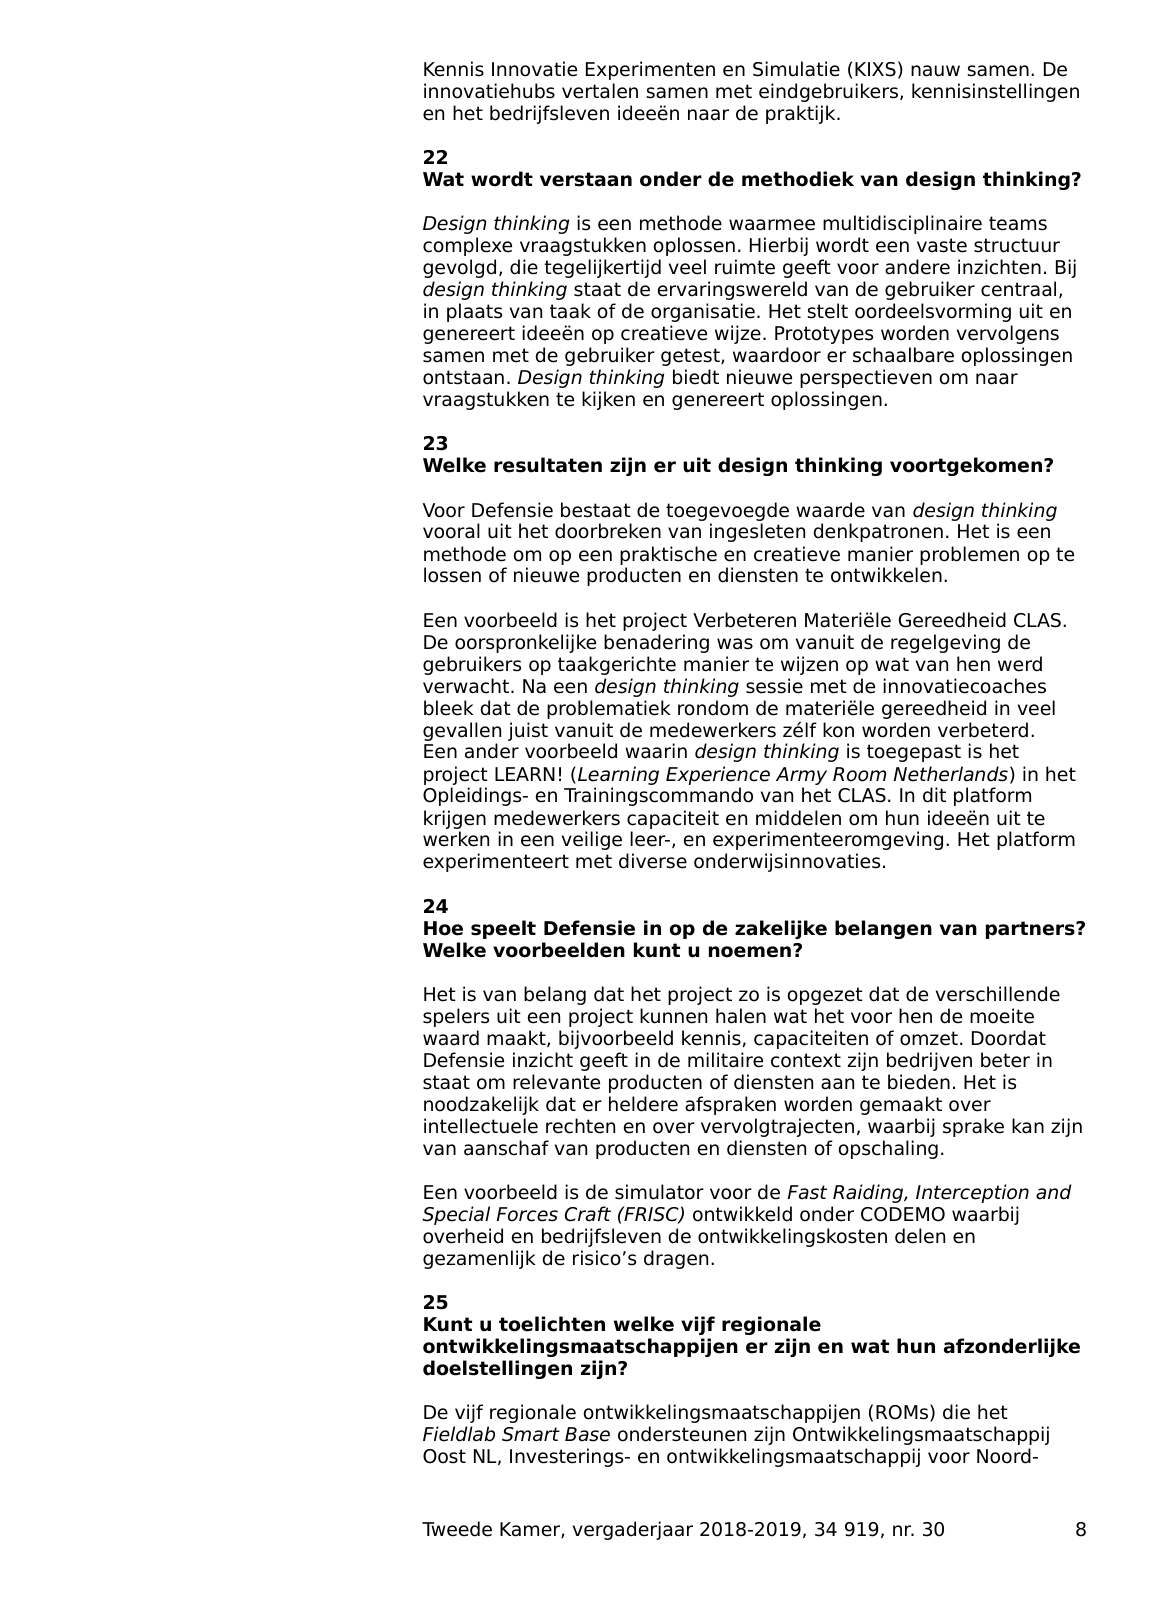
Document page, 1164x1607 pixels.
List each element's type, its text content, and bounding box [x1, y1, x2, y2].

text Kennis Innovatie Experimenten en Simulatie (KIXS) nauw samen. De innovatiehubs vertalen samen met eindgebruikers, kennisinstellingen en het bedrijfsleven ideeën naar de praktijk. [422, 59, 1087, 125]
text 24 [422, 896, 1087, 917]
text Design thinking is een methode waarmee multidisciplinaire teams complexe vraagstukken oplossen. Hierbij wordt een vaste structuur gevolgd, die tegelijkertijd veel ruimte geeft voor andere inzichten. Bij design thinking staat de ervaringswereld van de gebruiker centraal, in plaats van taak of de organisatie. Het stelt oordeelsvorming uit en genereert ideeën op creatieve wijze. Prototypes worden vervolgens samen met de gebruiker getest, waardoor er schaalbare oplossingen ontstaan. Design thinking biedt nieuwe perspectieven om naar vraagstukken te kijken en genereert oplossingen. [422, 213, 1087, 411]
text Voor Defensie bestaat de toegevoegde waarde van design thinking vooral uit het doorbreken van ingesleten denkpatronen. Het is een methode om op een praktische en creatieve manier problemen op te lossen of nieuwe producten en diensten te ontwikkelen. [422, 499, 1087, 587]
text Een voorbeeld is het project Verbeteren Materiële Gereedheid CLAS. De oorspronkelijke benadering was om vanuit de regelgeving de gebruikers op taakgerichte manier te wijzen op wat van hen werd verwacht. Na een design thinking sessie met de innovatiecoaches bleek dat de problematiek rondom de materiële gereedheid in veel gevallen juist vanuit de medewerkers zélf kon worden verbeterd. [422, 609, 1087, 741]
text Wat wordt verstaan onder de methodiek van design thinking? [422, 169, 1087, 191]
text Welke resultaten zijn er uit design thinking voortgekomen? [422, 455, 1087, 477]
text Een ander voorbeeld waarin design thinking is toegepast is het project LEARN! (Learning Experience Army Room Netherlands) in het Opleidings- en Trainingscommando van het CLAS. In dit platform krijgen medewerkers capaciteit en middelen om hun ideeën uit te werken in een veilige leer-, en experimenteeromgeving. Het platform experimenteert met diverse onderwijsinnovaties. [422, 741, 1087, 873]
text 23 [422, 433, 1087, 455]
text Een voorbeeld is de simulator voor de Fast Raiding, Interception and Special Forces Craft (FRISC) ontwikkeld onder CODEMO waarbij overheid en bedrijfsleven de ontwikkelingskosten delen en gezamenlijk de risico’s dragen. [422, 1182, 1087, 1269]
text Kunt u toelichten welke vijf regionale ontwikkelingsmaatschappijen er zijn en wat hun afzonderlijke doelstellingen zijn? [422, 1314, 1087, 1380]
text Het is van belang dat het project zo is opgezet dat de verschillende spelers uit een project kunnen halen wat het voor hen de moeite waard maakt, bijvoorbeeld kennis, capaciteiten of omzet. Doordat Defensie inzicht geeft in de militaire context zijn bedrijven beter in staat om relevante producten of diensten aan te bieden. Het is noodzakelijk dat er heldere afspraken worden gemaakt over intellectuele rechten en over vervolgtrajecten, waarbij sprake kan zijn van aanschaf van producten en diensten of opschaling. [422, 984, 1087, 1159]
text De vijf regionale ontwikkelingsmaatschappijen (ROMs) die het Fieldlab Smart Base ondersteunen zijn Ontwikkelingsmaatschappij Oost NL, Investerings- en ontwikkelingsmaatschappij voor Noord- [422, 1402, 1087, 1468]
text 25 [422, 1292, 1087, 1314]
text 22 [422, 147, 1087, 169]
text Hoe speelt Defensie in op de zakelijke belangen van partners? Welke voorbeelden kunt u noemen? [422, 917, 1087, 961]
